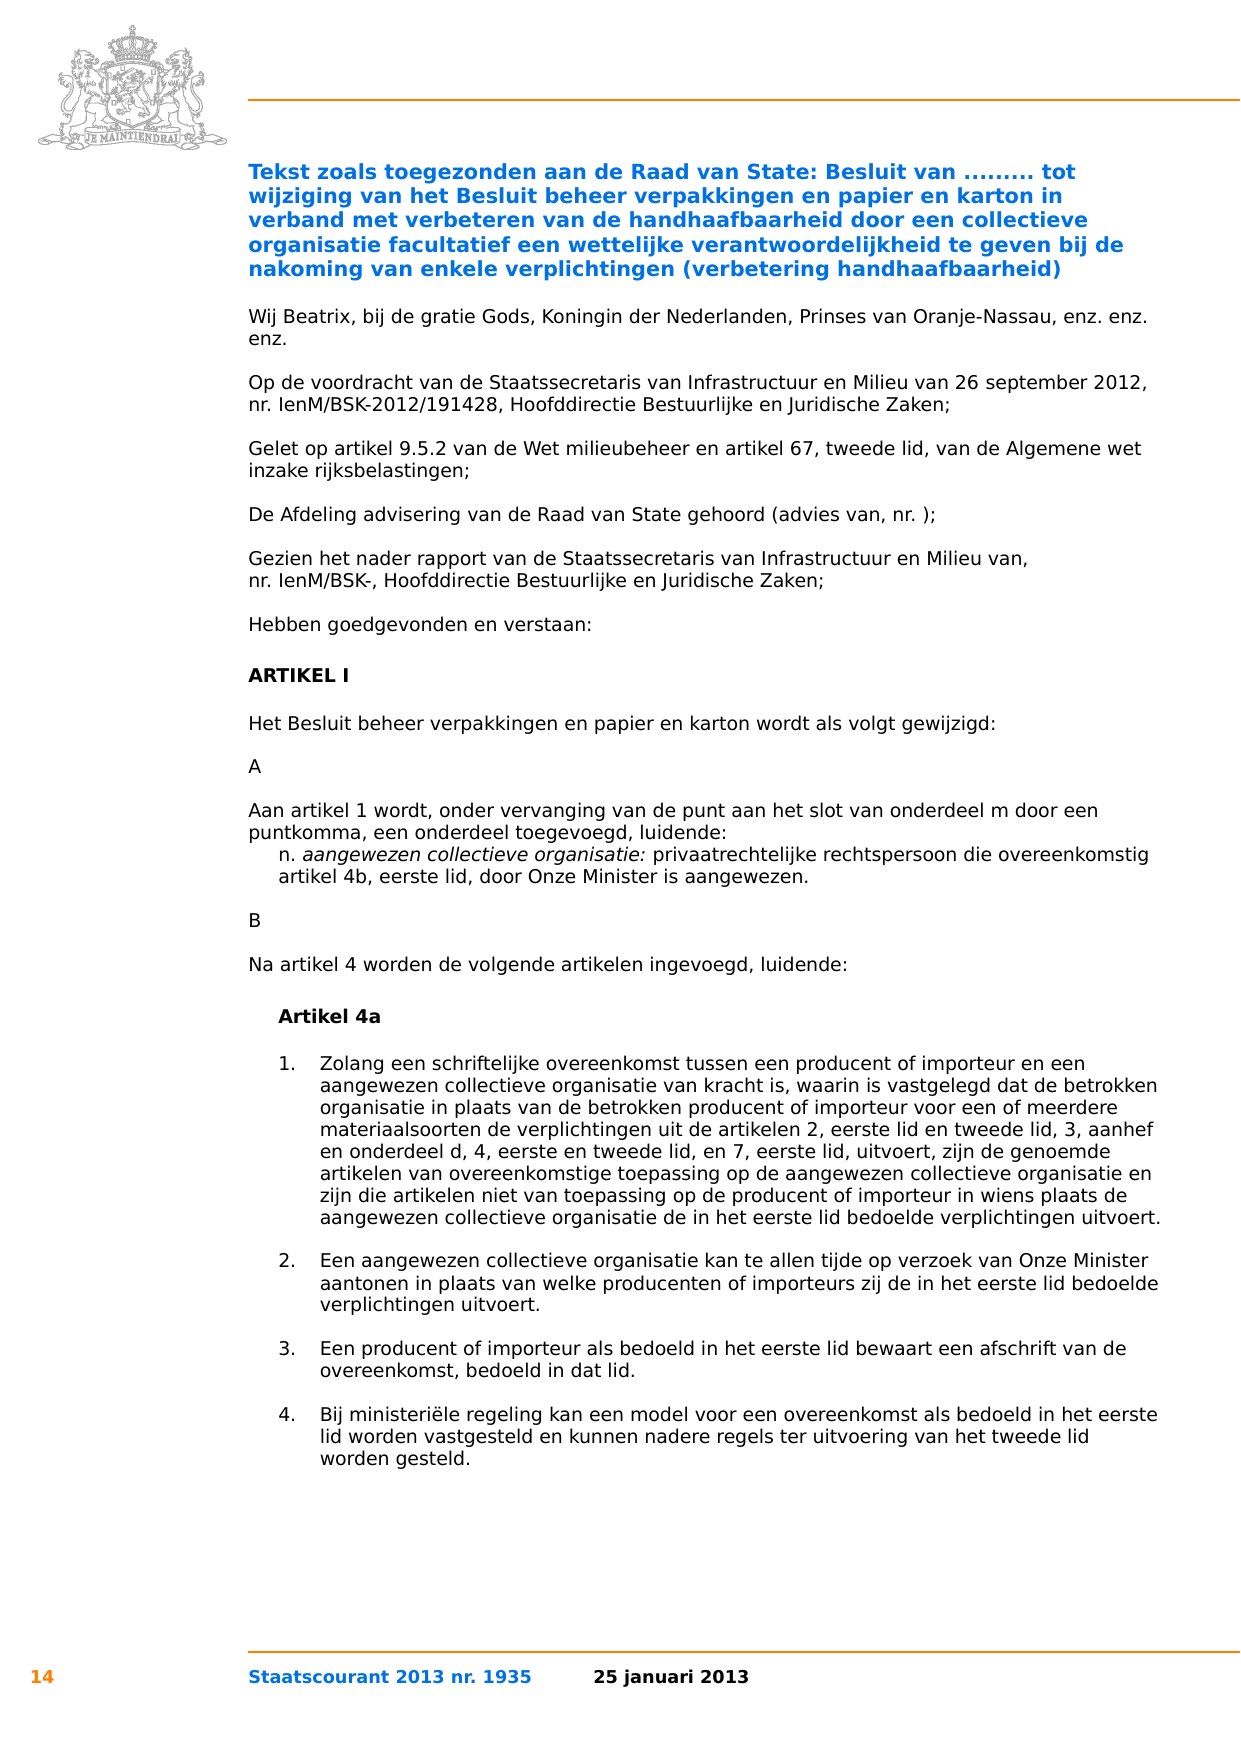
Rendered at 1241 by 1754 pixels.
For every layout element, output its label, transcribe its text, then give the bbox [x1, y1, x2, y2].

text n. aangewezen collectieve organisatie: privaatrechtelijke rechtspersoon die overeenkomstig artikel 4b, eerste lid, door Onze Minister is aangewezen. [278, 844, 1163, 888]
text 2. Een aangewezen collectieve organisatie kan te allen tijde op verzoek van Onze Minister aantonen in plaats van welke producenten of importeurs zij de in het eerste lid bedoelde verplichtingen uitvoert. [278, 1250, 1163, 1316]
picture [38, 25, 227, 150]
text Wij Beatrix, bij de gratie Gods, Koningin der Nederlanden, Prinses van Oranje-Nassau, enz. enz. enz. [248, 306, 1163, 350]
text A [248, 756, 1163, 778]
text Het Besluit beheer verpakkingen en papier en karton wordt als volgt gewijzigd: [248, 712, 1163, 734]
text Na artikel 4 worden de volgende artikelen ingevoegd, luidende: [248, 954, 1163, 976]
subtitle Tekst zoals toegezonden aan de Raad van State: Besluit van ......... tot wijziging van het Besluit beheer verpakkingen en papier en karton in verband met verbeteren van de handhaafbaarheid door een collectieve organisatie facultatief een wettelijke verantwoordelijkheid te geven bij de nakoming van enkele verplichtingen (verbetering handhaafbaarheid) [248, 160, 1163, 281]
text Gelet op artikel 9.5.2 van de Wet milieubeheer en artikel 67, tweede lid, van de Algemene wet inzake rijksbelastingen; [248, 438, 1163, 482]
subtitle ARTIKEL I [248, 665, 1163, 687]
text Hebben goedgevonden en verstaan: [248, 613, 1163, 635]
text Aan artikel 1 wordt, onder vervanging van de punt aan het slot van onderdeel m door een puntkomma, een onderdeel toegevoegd, luidende: [248, 800, 1163, 844]
text Op de voordracht van de Staatssecretaris van Infrastructuur en Milieu van 26 september 2012, nr. IenM/BSK-2012/191428, Hoofddirectie Bestuurlijke en Juridische Zaken; [248, 372, 1163, 416]
text B [248, 910, 1163, 932]
subtitle Artikel 4a [278, 1006, 1163, 1028]
text 1. Zolang een schriftelijke overeenkomst tussen een producent of importeur en een aangewezen collectieve organisatie van kracht is, waarin is vastgelegd dat de betrokken organisatie in plaats van de betrokken producent of importeur voor een of meerdere materiaalsoorten de verplichtingen uit de artikelen 2, eerste lid en tweede lid, 3, aanhef en onderdeel d, 4, eerste en tweede lid, en 7, eerste lid, uitvoert, zijn de genoemde artikelen van overeenkomstige toepassing op de aangewezen collectieve organisatie en zijn die artikelen niet van toepassing op de producent of importeur in wiens plaats de aangewezen collectieve organisatie de in het eerste lid bedoelde verplichtingen uitvoert. [278, 1053, 1163, 1228]
text De Afdeling advisering van de Raad van State gehoord (advies van, nr. ); [248, 504, 1163, 526]
text 4. Bij ministeriële regeling kan een model voor een overeenkomst als bedoeld in het eerste lid worden vastgesteld en kunnen nadere regels ter uitvoering van het tweede lid worden gesteld. [278, 1404, 1163, 1470]
text Gezien het nader rapport van de Staatssecretaris van Infrastructuur en Milieu van, nr. IenM/BSK-, Hoofddirectie Bestuurlijke en Juridische Zaken; [248, 548, 1163, 592]
text 3. Een producent of importeur als bedoeld in het eerste lid bewaart een afschrift van de overeenkomst, bedoeld in dat lid. [278, 1338, 1163, 1382]
